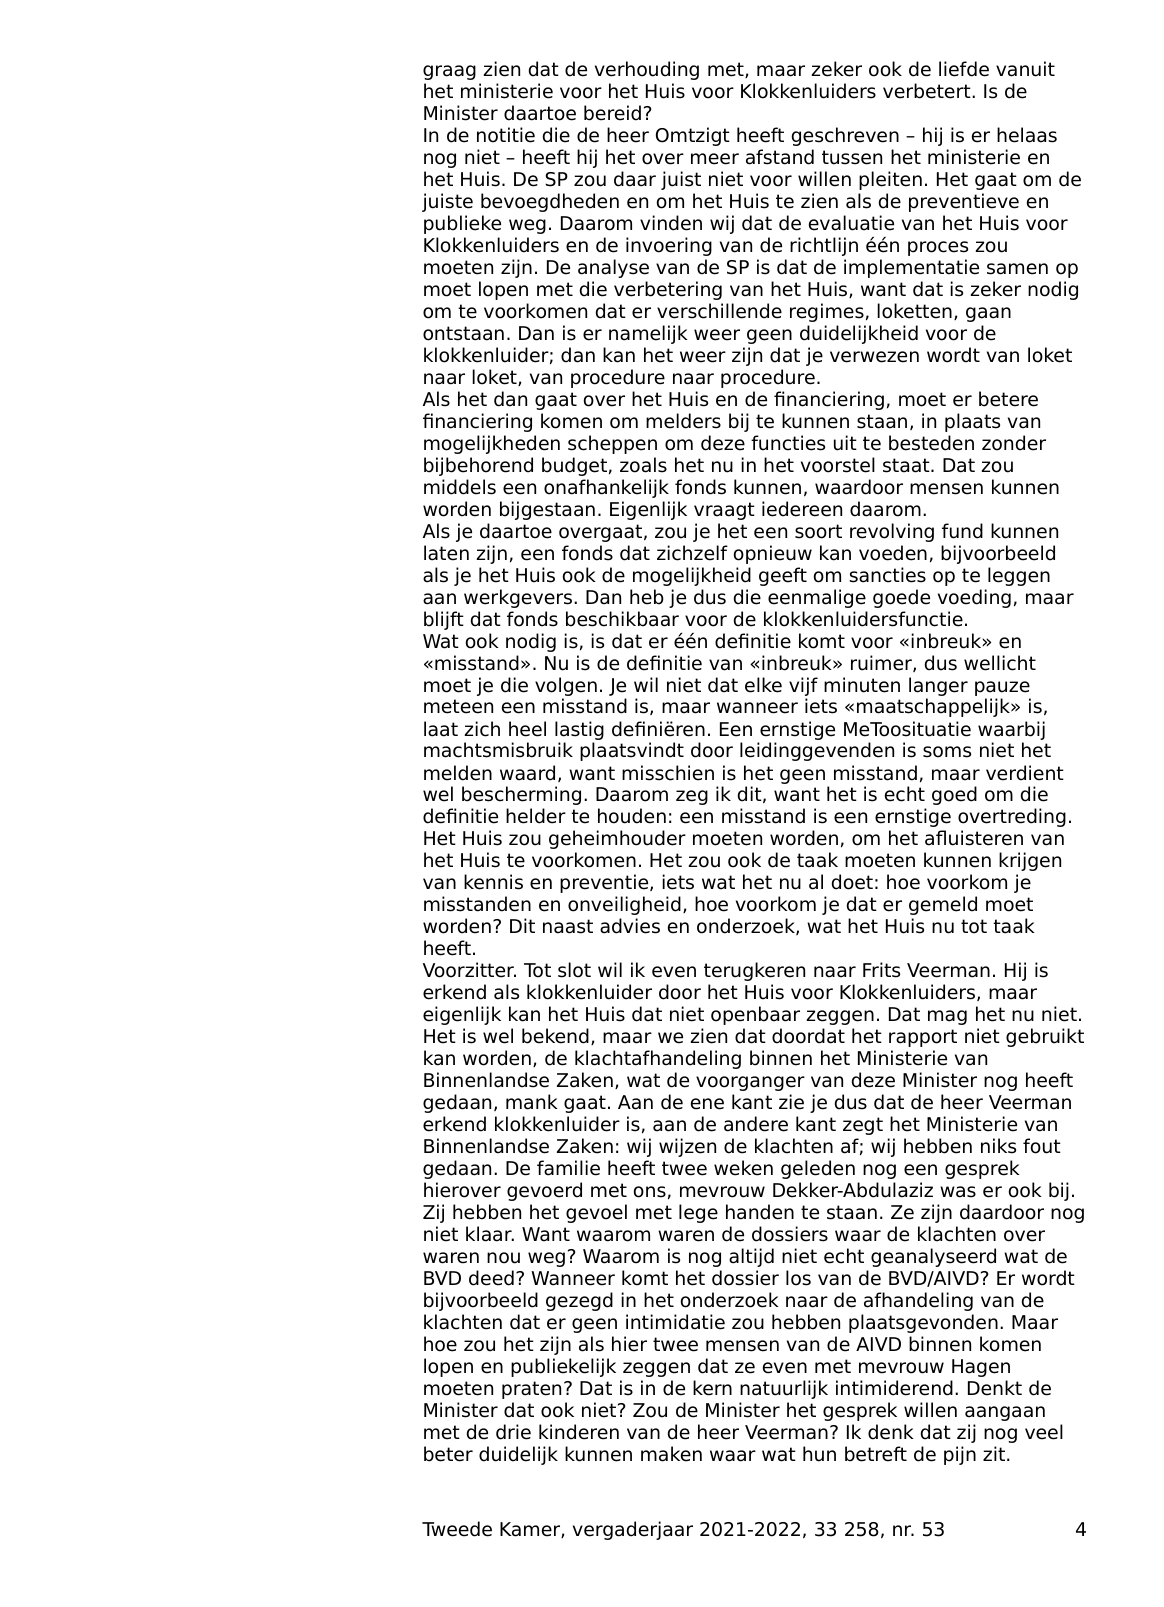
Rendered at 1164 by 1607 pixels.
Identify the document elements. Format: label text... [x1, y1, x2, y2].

text Voorzitter. Tot slot wil ik even terugkeren naar Frits Veerman. Hij is erkend als klokkenluider door het Huis voor Klokkenluiders, maar eigenlijk kan het Huis dat niet openbaar zeggen. Dat mag het nu niet. Het is wel bekend, maar we zien dat doordat het rapport niet gebruikt kan worden, de klachtafhandeling binnen het Ministerie van Binnenlandse Zaken, wat de voorganger van deze Minister nog heeft gedaan, mank gaat. Aan de ene kant zie je dus dat de heer Veerman erkend klokkenluider is, aan de andere kant zegt het Ministerie van Binnenlandse Zaken: wij wijzen de klachten af; wij hebben niks fout gedaan. De familie heeft twee weken geleden nog een gesprek hierover gevoerd met ons, mevrouw Dekker-Abdulaziz was er ook bij. Zij hebben het gevoel met lege handen te staan. Ze zijn daardoor nog niet klaar. Want waarom waren de dossiers waar de klachten over waren nou weg? Waarom is nog altijd niet echt geanalyseerd wat de BVD deed? Wanneer komt het dossier los van de BVD/AIVD? Er wordt bijvoorbeeld gezegd in het onderzoek naar de afhandeling van de klachten dat er geen intimidatie zou hebben plaatsgevonden. Maar hoe zou het zijn als hier twee mensen van de AIVD binnen komen lopen en publiekelijk zeggen dat ze even met mevrouw Hagen moeten praten? Dat is in de kern natuurlijk intimiderend. Denkt de Minister dat ook niet? Zou de Minister het gesprek willen aangaan met de drie kinderen van de heer Veerman? Ik denk dat zij nog veel beter duidelijk kunnen maken waar wat hun betreft de pijn zit. [422, 960, 1087, 1466]
text Wat ook nodig is, is dat er één definitie komt voor «inbreuk» en «misstand». Nu is de definitie van «inbreuk» ruimer, dus wellicht moet je die volgen. Je wil niet dat elke vijf minuten langer pauze meteen een misstand is, maar wanneer iets «maatschappelijk» is, laat zich heel lastig definiëren. Een ernstige MeToosituatie waarbij machtsmisbruik plaatsvindt door leidinggevenden is soms niet het melden waard, want misschien is het geen misstand, maar verdient wel bescherming. Daarom zeg ik dit, want het is echt goed om die definitie helder te houden: een misstand is een ernstige overtreding. [422, 631, 1087, 828]
text In de notitie die de heer Omtzigt heeft geschreven – hij is er helaas nog niet – heeft hij het over meer afstand tussen het ministerie en het Huis. De SP zou daar juist niet voor willen pleiten. Het gaat om de juiste bevoegdheden en om het Huis te zien als de preventieve en publieke weg. Daarom vinden wij dat de evaluatie van het Huis voor Klokkenluiders en de invoering van de richtlijn één proces zou moeten zijn. De analyse van de SP is dat de implementatie samen op moet lopen met die verbetering van het Huis, want dat is zeker nodig om te voorkomen dat er verschillende regimes, loketten, gaan ontstaan. Dan is er namelijk weer geen duidelijkheid voor de klokkenluider; dan kan het weer zijn dat je verwezen wordt van loket naar loket, van procedure naar procedure. [422, 125, 1087, 389]
text Als je daartoe overgaat, zou je het een soort revolving fund kunnen laten zijn, een fonds dat zichzelf opnieuw kan voeden, bijvoorbeeld als je het Huis ook de mogelijkheid geeft om sancties op te leggen aan werkgevers. Dan heb je dus die eenmalige goede voeding, maar blijft dat fonds beschikbaar voor de klokkenluidersfunctie. [422, 521, 1087, 631]
text graag zien dat de verhouding met, maar zeker ook de liefde vanuit het ministerie voor het Huis voor Klokkenluiders verbetert. Is de Minister daartoe bereid? [422, 59, 1087, 125]
text Als het dan gaat over het Huis en de financiering, moet er betere financiering komen om melders bij te kunnen staan, in plaats van mogelijkheden scheppen om deze functies uit te besteden zonder bijbehorend budget, zoals het nu in het voorstel staat. Dat zou middels een onafhankelijk fonds kunnen, waardoor mensen kunnen worden bijgestaan. Eigenlijk vraagt iedereen daarom. [422, 389, 1087, 521]
text Het Huis zou geheimhouder moeten worden, om het afluisteren van het Huis te voorkomen. Het zou ook de taak moeten kunnen krijgen van kennis en preventie, iets wat het nu al doet: hoe voorkom je misstanden en onveiligheid, hoe voorkom je dat er gemeld moet worden? Dit naast advies en onderzoek, wat het Huis nu tot taak heeft. [422, 828, 1087, 960]
